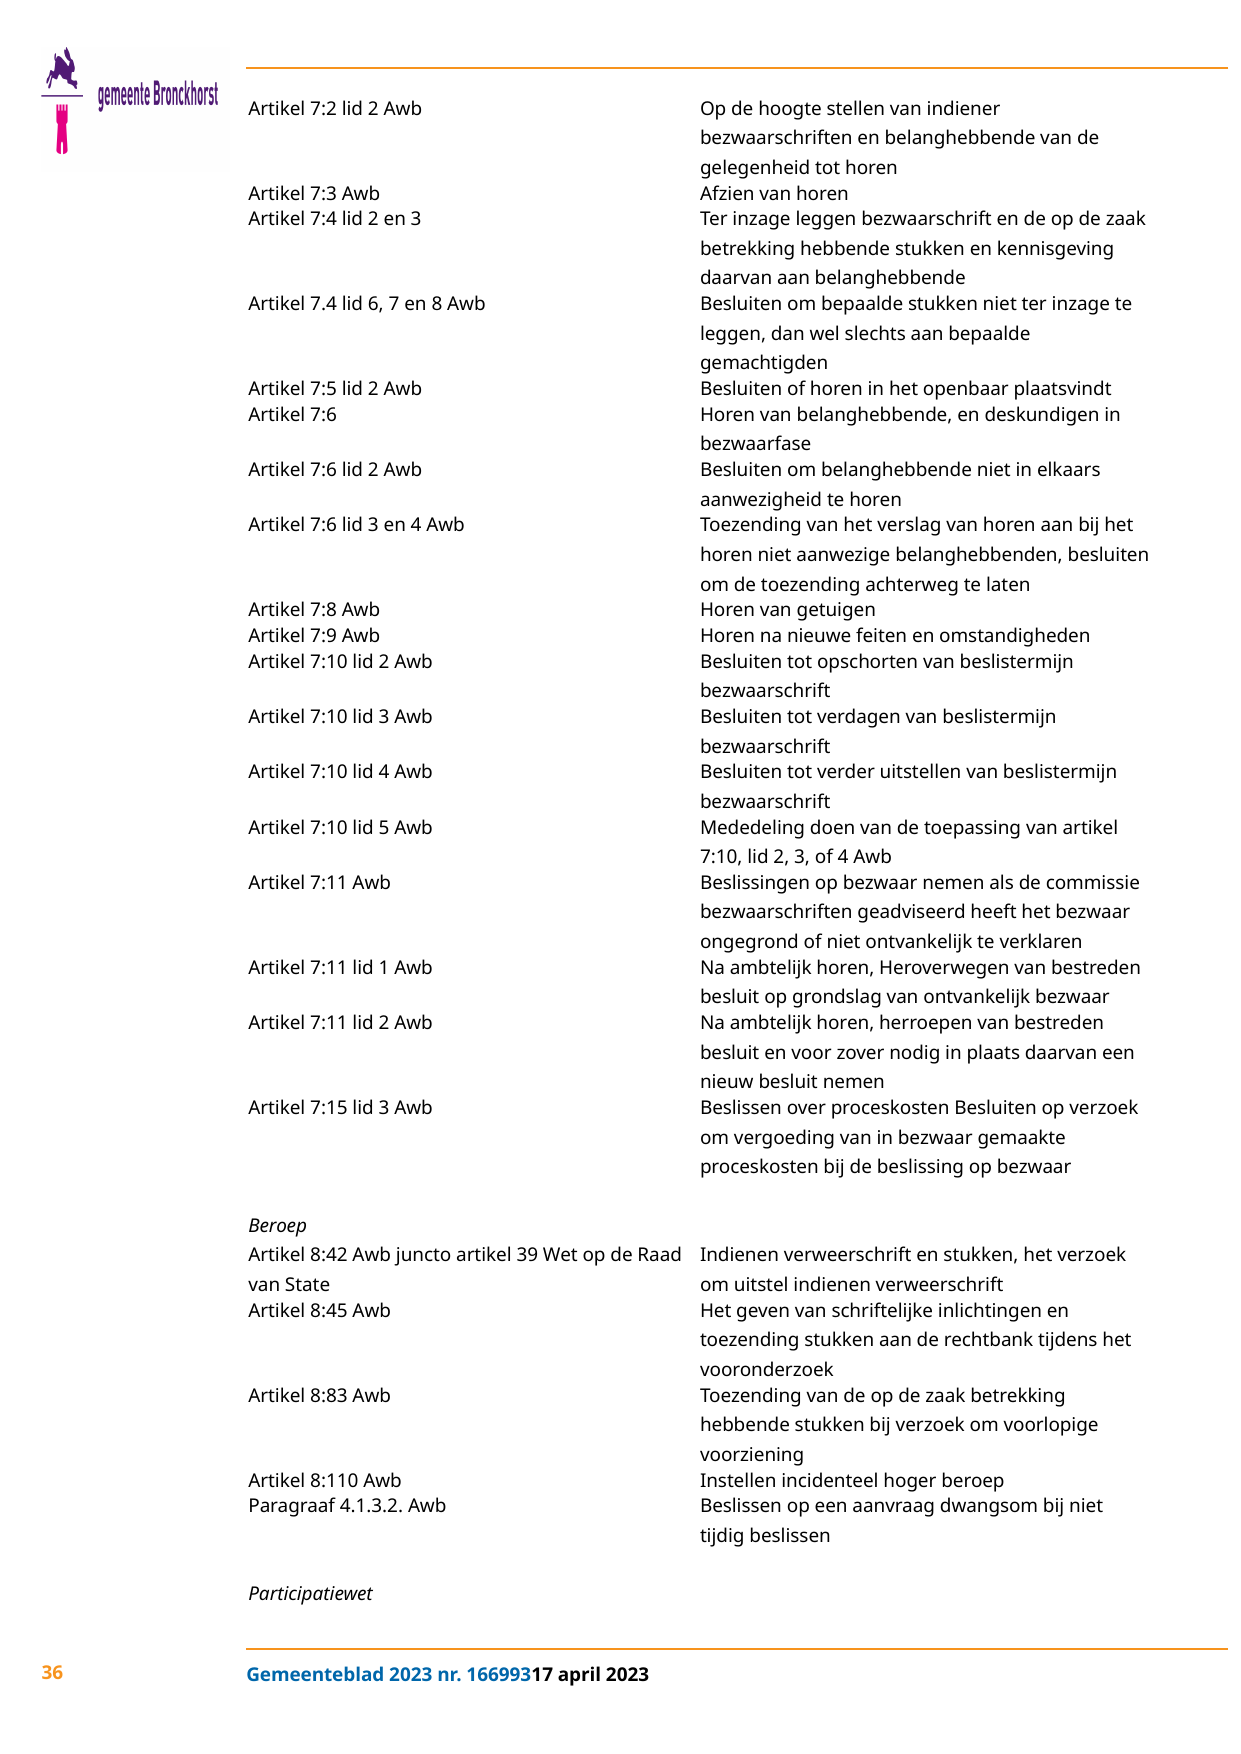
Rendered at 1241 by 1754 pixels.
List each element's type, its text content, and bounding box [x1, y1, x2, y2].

table_cell Besluiten tot opschorten van beslistermijn bezwaarschrift [700, 648, 1152, 703]
table_cell Afzien van horen [700, 180, 1152, 205]
table_cell Artikel 7:10 lid 3 Awb [248, 703, 700, 758]
table_cell Paragraaf 4.1.3.2. Awb [248, 1493, 700, 1548]
table_cell Ter inzage leggen bezwaarschrift en de op de zaak betrekking hebbende stukken en kennisgeving daarvan aan belanghebbende [700, 205, 1152, 290]
table_cell Beslissen over proceskosten Besluiten op verzoek om vergoeding van in bezwaar gemaakte proceskosten bij de beslissing op bezwaar [700, 1094, 1152, 1179]
table_cell Besluiten om belanghebbende niet in elkaars aanwezigheid te horen [700, 456, 1152, 512]
picture [41, 47, 231, 172]
table_cell Artikel 7:3 Awb [248, 180, 700, 205]
table_cell Toezending van het verslag van horen aan bij het horen niet aanwezige belanghebbenden, besluiten om de toezending achterweg te laten [700, 512, 1152, 596]
table_cell Artikel 7:10 lid 5 Awb [248, 814, 700, 869]
table_header Indienen verweerschrift en stukken, het verzoek om uitstel indienen verweerschrift [700, 1242, 1152, 1297]
table_cell Besluiten tot verdagen van beslistermijn bezwaarschrift [700, 703, 1152, 758]
table_cell Artikel 7:11 lid 2 Awb [248, 1009, 700, 1094]
table_cell Het geven van schriftelijke inlichtingen en toezending stukken aan de rechtbank tijdens het vooronderzoek [700, 1297, 1152, 1382]
table_cell Na ambtelijk horen, Heroverwegen van bestreden besluit op grondslag van ontvankelijk bezwaar [700, 954, 1152, 1009]
table_cell Beslissingen op bezwaar nemen als de commissie bezwaarschriften geadviseerd heeft het bezwaar ongegrond of niet ontvankelijk te verklaren [700, 869, 1152, 954]
table_cell Artikel 8:45 Awb [248, 1297, 700, 1382]
table_cell Beslissen op een aanvraag dwangsom bij niet tijdig beslissen [700, 1493, 1152, 1548]
table_cell Besluiten om bepaalde stukken niet ter inzage te leggen, dan wel slechts aan bepaalde gemachtigden [700, 290, 1152, 375]
text Participatiewet [248, 1581, 1152, 1606]
table_cell Artikel 7:2 lid 2 Awb [248, 95, 700, 180]
table_cell Na ambtelijk horen, herroepen van bestreden besluit en voor zover nodig in plaats daarvan een nieuw besluit nemen [700, 1009, 1152, 1094]
table_cell Artikel 7:6 [248, 401, 700, 456]
table_cell Artikel 7:11 Awb [248, 869, 700, 954]
table_cell Op de hoogte stellen van indiener bezwaarschriften en belanghebbende van de gelegenheid tot horen [700, 95, 1152, 180]
table_cell Artikel 7:9 Awb [248, 622, 700, 648]
table_cell Mededeling doen van de toepassing van artikel 7:10, lid 2, 3, of 4 Awb [700, 814, 1152, 869]
table_cell Artikel 7:15 lid 3 Awb [248, 1094, 700, 1179]
table_cell Horen van getuigen [700, 596, 1152, 622]
table_cell Artikel 7:4 lid 2 en 3 [248, 205, 700, 290]
table_cell Besluiten of horen in het openbaar plaatsvindt [700, 375, 1152, 401]
table_cell Instellen incidenteel hoger beroep [700, 1467, 1152, 1492]
text Beroep [248, 1212, 1152, 1238]
table_cell Artikel 7.4 lid 6, 7 en 8 Awb [248, 290, 700, 375]
table_cell Artikel 7:6 lid 2 Awb [248, 456, 700, 512]
table_cell Artikel 7:10 lid 4 Awb [248, 759, 700, 814]
table_cell Artikel 7:5 lid 2 Awb [248, 375, 700, 401]
table_cell Artikel 7:11 lid 1 Awb [248, 954, 700, 1009]
table_cell Besluiten tot verder uitstellen van beslistermijn bezwaarschrift [700, 759, 1152, 814]
table_cell Artikel 7:10 lid 2 Awb [248, 648, 700, 703]
table_cell Horen na nieuwe feiten en omstandigheden [700, 622, 1152, 648]
table_cell Artikel 8:83 Awb [248, 1382, 700, 1467]
table_cell Toezending van de op de zaak betrekking hebbende stukken bij verzoek om voorlopige voorziening [700, 1382, 1152, 1467]
table_header Artikel 8:42 Awb juncto artikel 39 Wet op de Raad van State [248, 1242, 700, 1297]
table_cell Horen van belanghebbende, en deskundigen in bezwaarfase [700, 401, 1152, 456]
table_cell Artikel 7:6 lid 3 en 4 Awb [248, 512, 700, 596]
table_cell Artikel 8:110 Awb [248, 1467, 700, 1492]
table_cell Artikel 7:8 Awb [248, 596, 700, 622]
